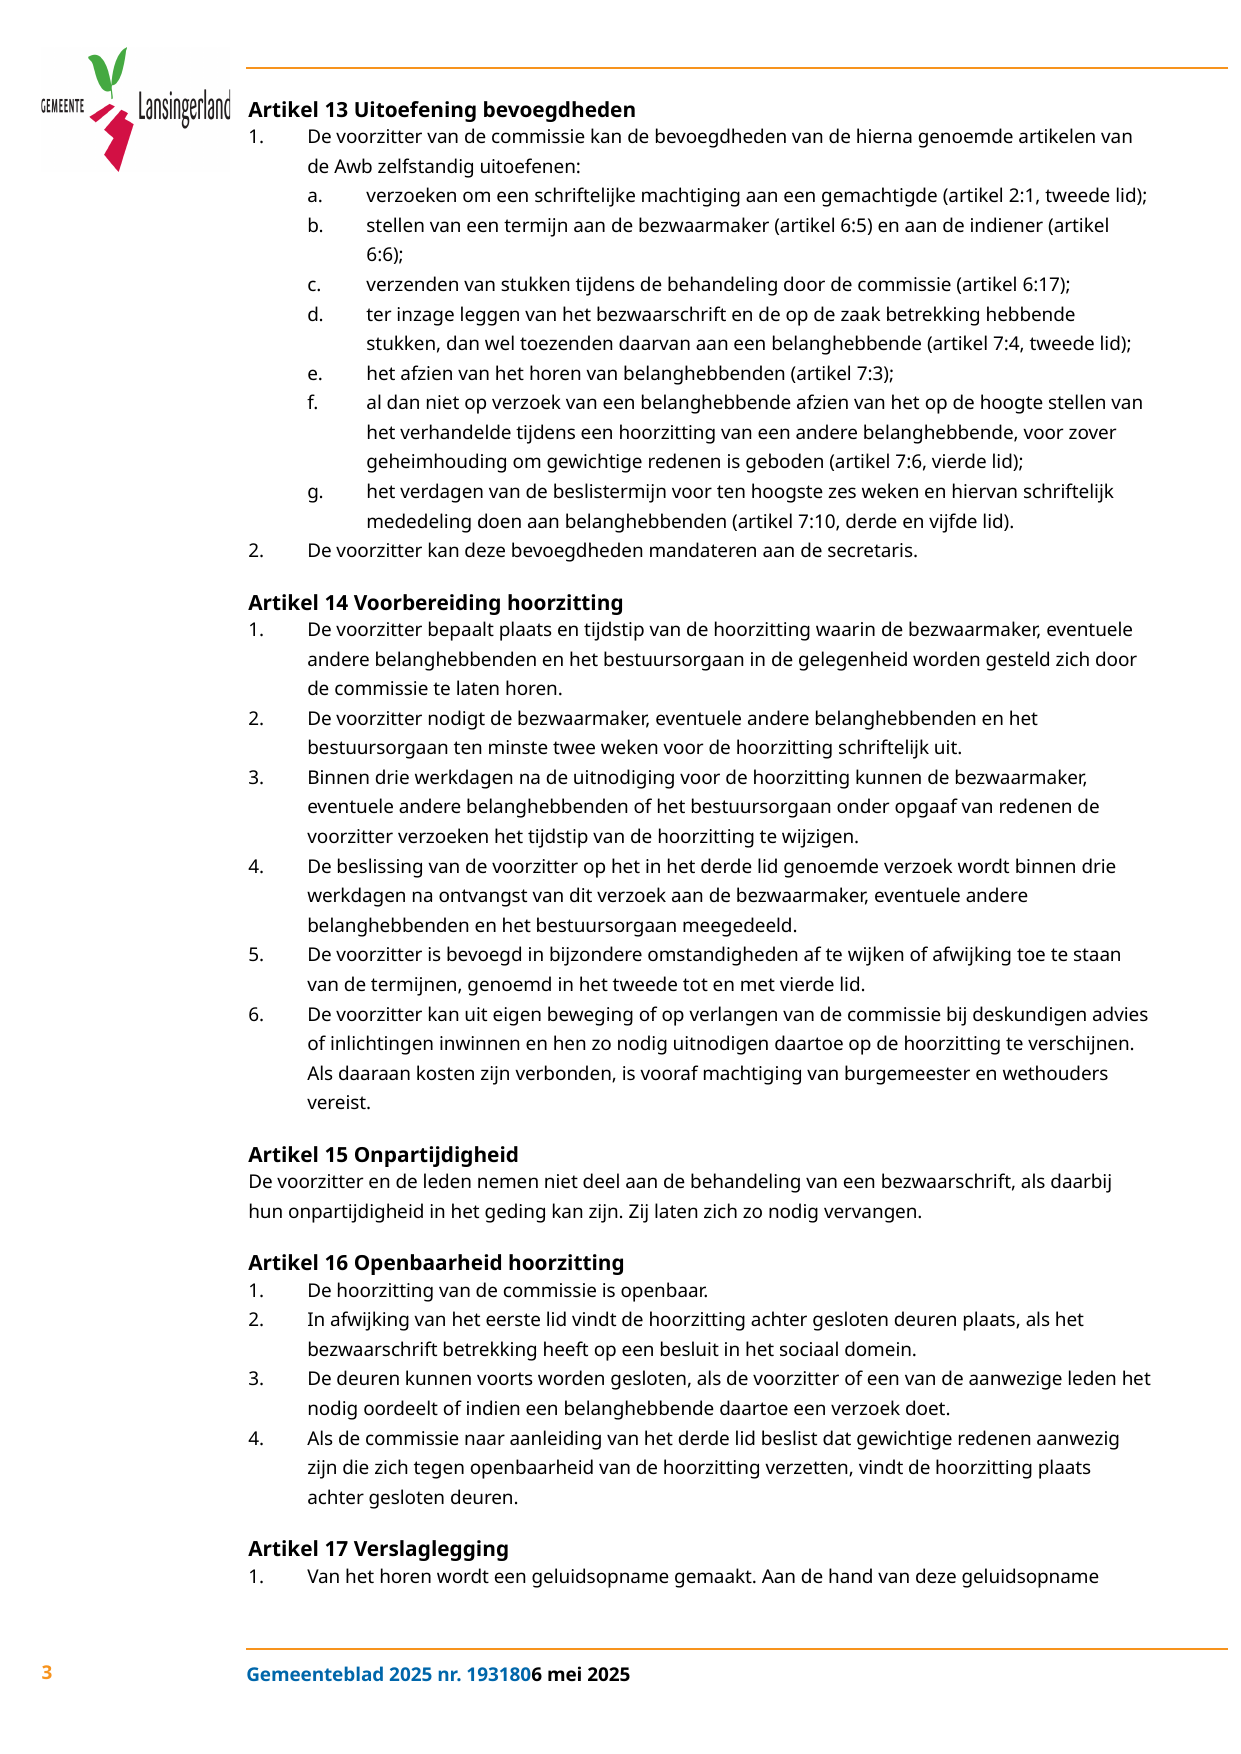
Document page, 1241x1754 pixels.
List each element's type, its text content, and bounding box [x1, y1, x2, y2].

list Als de commissie naar aanleiding van het derde lid beslist dat gewichtige redenen aanwezig zijn die zich tegen openbaarheid van de hoorzitting verzetten, vindt de hoorzitting plaats achter gesloten deuren. [248, 1425, 1152, 1510]
list het afzien van het horen van belanghebbenden (artikel 7:3); [307, 360, 1152, 386]
list De voorzitter kan uit eigen beweging of op verlangen van de commissie bij deskundigen advies of inlichtingen inwinnen en hen zo nodig uitnodigen daartoe op de hoorzitting te verschijnen. Als daaraan kosten zijn verbonden, is vooraf machtiging van burgemeester en wethouders vereist. [248, 1001, 1152, 1115]
text Artikel 14 Voorbereiding hoorzitting [248, 588, 1152, 616]
list De deuren kunnen voorts worden gesloten, als de voorzitter of een van de aanwezige leden het nodig oordeelt of indien een belanghebbende daartoe een verzoek doet. [248, 1366, 1152, 1421]
list al dan niet op verzoek van een belanghebbende afzien van het op de hoogte stellen van het verhandelde tijdens een hoorzitting van een andere belanghebbende, voor zover geheimhouding om gewichtige redenen is geboden (artikel 7:6, vierde lid); [307, 389, 1152, 474]
list De voorzitter nodigt de bezwaarmaker, eventuele andere belanghebbenden en het bestuursorgaan ten minste twee weken voor de hoorzitting schriftelijk uit. [248, 705, 1152, 760]
list Van het horen wordt een geluidsopname gemaakt. Aan de hand van deze geluidsopname [248, 1563, 1152, 1588]
list verzoeken om een schriftelijke machtiging aan een gemachtigde (artikel 2:1, tweede lid); [307, 182, 1152, 208]
text Artikel 15 Onpartijdigheid [248, 1140, 1152, 1168]
list De voorzitter bepaalt plaats en tijdstip van de hoorzitting waarin de bezwaarmaker, eventuele andere belanghebbenden en het bestuursorgaan in de gelegenheid worden gesteld zich door de commissie te laten horen. [248, 616, 1152, 701]
list ter inzage leggen van het bezwaarschrift en de op de zaak betrekking hebbende stukken, dan wel toezenden daarvan aan een belanghebbende (artikel 7:4, tweede lid); [307, 301, 1152, 356]
list De voorzitter kan deze bevoegdheden mandateren aan de secretaris. [248, 537, 1152, 563]
list De voorzitter is bevoegd in bijzondere omstandigheden af te wijken of afwijking toe te staan van de termijnen, genoemd in het tweede tot en met vierde lid. [248, 942, 1152, 997]
list het verdagen van de beslistermijn voor ten hoogste zes weken en hiervan schriftelijk mededeling doen aan belanghebbenden (artikel 7:10, derde en vijfde lid). [307, 478, 1152, 533]
picture [41, 47, 231, 172]
text De voorzitter en de leden nemen niet deel aan de behandeling van een bezwaarschrift, als daarbij hun onpartijdigheid in het geding kan zijn. Zij laten zich zo nodig vervangen. [248, 1168, 1152, 1224]
list De voorzitter van de commissie kan de bevoegdheden van de hierna genoemde artikelen van de Awb zelfstandig uitoefenen: [248, 123, 1152, 178]
text Artikel 16 Openbaarheid hoorzitting [248, 1248, 1152, 1277]
list Binnen drie werkdagen na de uitnodiging voor de hoorzitting kunnen de bezwaarmaker, eventuele andere belanghebbenden of het bestuursorgaan onder opgaaf van redenen de voorzitter verzoeken het tijdstip van de hoorzitting te wijzigen. [248, 764, 1152, 849]
list De hoorzitting van de commissie is openbaar. [248, 1277, 1152, 1303]
list stellen van een termijn aan de bezwaarmaker (artikel 6:5) en aan de indiener (artikel 6:6); [307, 212, 1152, 267]
text Artikel 13 Uitoefening bevoegdheden [248, 95, 1152, 123]
text Artikel 17 Verslaglegging [248, 1534, 1152, 1563]
list In afwijking van het eerste lid vindt de hoorzitting achter gesloten deuren plaats, als het bezwaarschrift betrekking heeft op een besluit in het sociaal domein. [248, 1306, 1152, 1362]
list verzenden van stukken tijdens de behandeling door de commissie (artikel 6:17); [307, 271, 1152, 297]
list De beslissing van de voorzitter op het in het derde lid genoemde verzoek wordt binnen drie werkdagen na ontvangst van dit verzoek aan de bezwaarmaker, eventuele andere belanghebbenden en het bestuursorgaan meegedeeld. [248, 853, 1152, 938]
